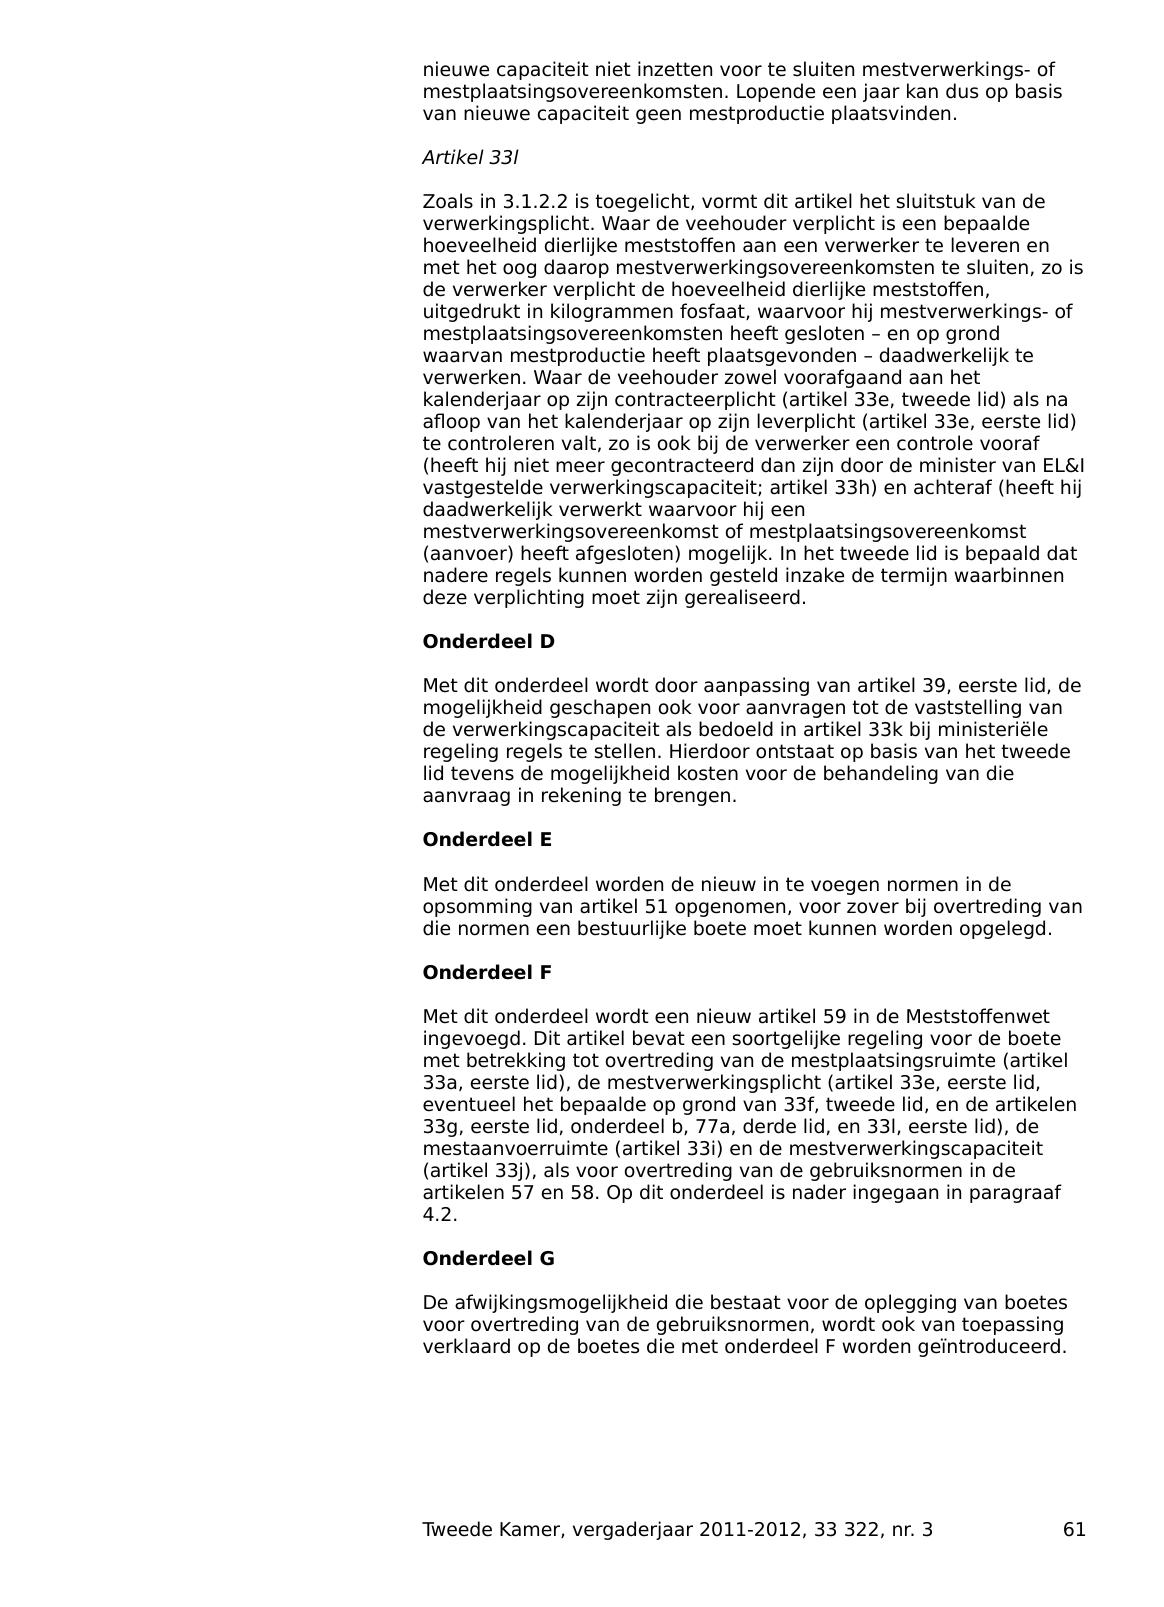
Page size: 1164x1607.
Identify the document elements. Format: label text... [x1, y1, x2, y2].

text nieuwe capaciteit niet inzetten voor te sluiten mestverwerkings- of mestplaatsingsovereenkomsten. Lopende een jaar kan dus op basis van nieuwe capaciteit geen mestproductie plaatsvinden. [422, 59, 1087, 125]
text Met dit onderdeel wordt door aanpassing van artikel 39, eerste lid, de mogelijkheid geschapen ook voor aanvragen tot de vaststelling van de verwerkingscapaciteit als bedoeld in artikel 33k bij ministeriële regeling regels te stellen. Hierdoor ontstaat op basis van het tweede lid tevens de mogelijkheid kosten voor de behandeling van die aanvraag in rekening te brengen. [422, 675, 1087, 807]
text Met dit onderdeel worden de nieuw in te voegen normen in de opsomming van artikel 51 opgenomen, voor zover bij overtreding van die normen een bestuurlijke boete moet kunnen worden opgelegd. [422, 873, 1087, 939]
subtitle Onderdeel G [422, 1248, 1087, 1270]
subtitle Onderdeel F [422, 962, 1087, 984]
text De afwijkingsmogelijkheid die bestaat voor de oplegging van boetes voor overtreding van de gebruiksnormen, wordt ook van toepassing verklaard op de boetes die met onderdeel F worden geïntroduceerd. [422, 1292, 1087, 1358]
subtitle Onderdeel D [422, 631, 1087, 653]
subtitle Artikel 33l [422, 147, 1087, 169]
text Met dit onderdeel wordt een nieuw artikel 59 in de Meststoffenwet ingevoegd. Dit artikel bevat een soortgelijke regeling voor de boete met betrekking tot overtreding van de mestplaatsingsruimte (artikel 33a, eerste lid), de mestverwerkingsplicht (artikel 33e, eerste lid, eventueel het bepaalde op grond van 33f, tweede lid, en de artikelen 33g, eerste lid, onderdeel b, 77a, derde lid, en 33l, eerste lid), de mestaanvoerruimte (artikel 33i) en de mestverwerkingscapaciteit (artikel 33j), als voor overtreding van de gebruiksnormen in de artikelen 57 en 58. Op dit onderdeel is nader ingegaan in paragraaf 4.2. [422, 1006, 1087, 1226]
text Zoals in 3.1.2.2 is toegelicht, vormt dit artikel het sluitstuk van de verwerkingsplicht. Waar de veehouder verplicht is een bepaalde hoeveelheid dierlijke meststoffen aan een verwerker te leveren en met het oog daarop mestverwerkingsovereenkomsten te sluiten, zo is de verwerker verplicht de hoeveelheid dierlijke meststoffen, uitgedrukt in kilogrammen fosfaat, waarvoor hij mestverwerkings- of mestplaatsingsovereenkomsten heeft gesloten – en op grond waarvan mestproductie heeft plaatsgevonden – daadwerkelijk te verwerken. Waar de veehouder zowel voorafgaand aan het kalenderjaar op zijn contracteerplicht (artikel 33e, tweede lid) als na afloop van het kalenderjaar op zijn leverplicht (artikel 33e, eerste lid) te controleren valt, zo is ook bij de verwerker een controle vooraf (heeft hij niet meer gecontracteerd dan zijn door de minister van EL&I vastgestelde verwerkingscapaciteit; artikel 33h) en achteraf (heeft hij daadwerkelijk verwerkt waarvoor hij een mestverwerkingsovereenkomst of mestplaatsingsovereenkomst (aanvoer) heeft afgesloten) mogelijk. In het tweede lid is bepaald dat nadere regels kunnen worden gesteld inzake de termijn waarbinnen deze verplichting moet zijn gerealiseerd. [422, 191, 1087, 609]
subtitle Onderdeel E [422, 829, 1087, 851]
